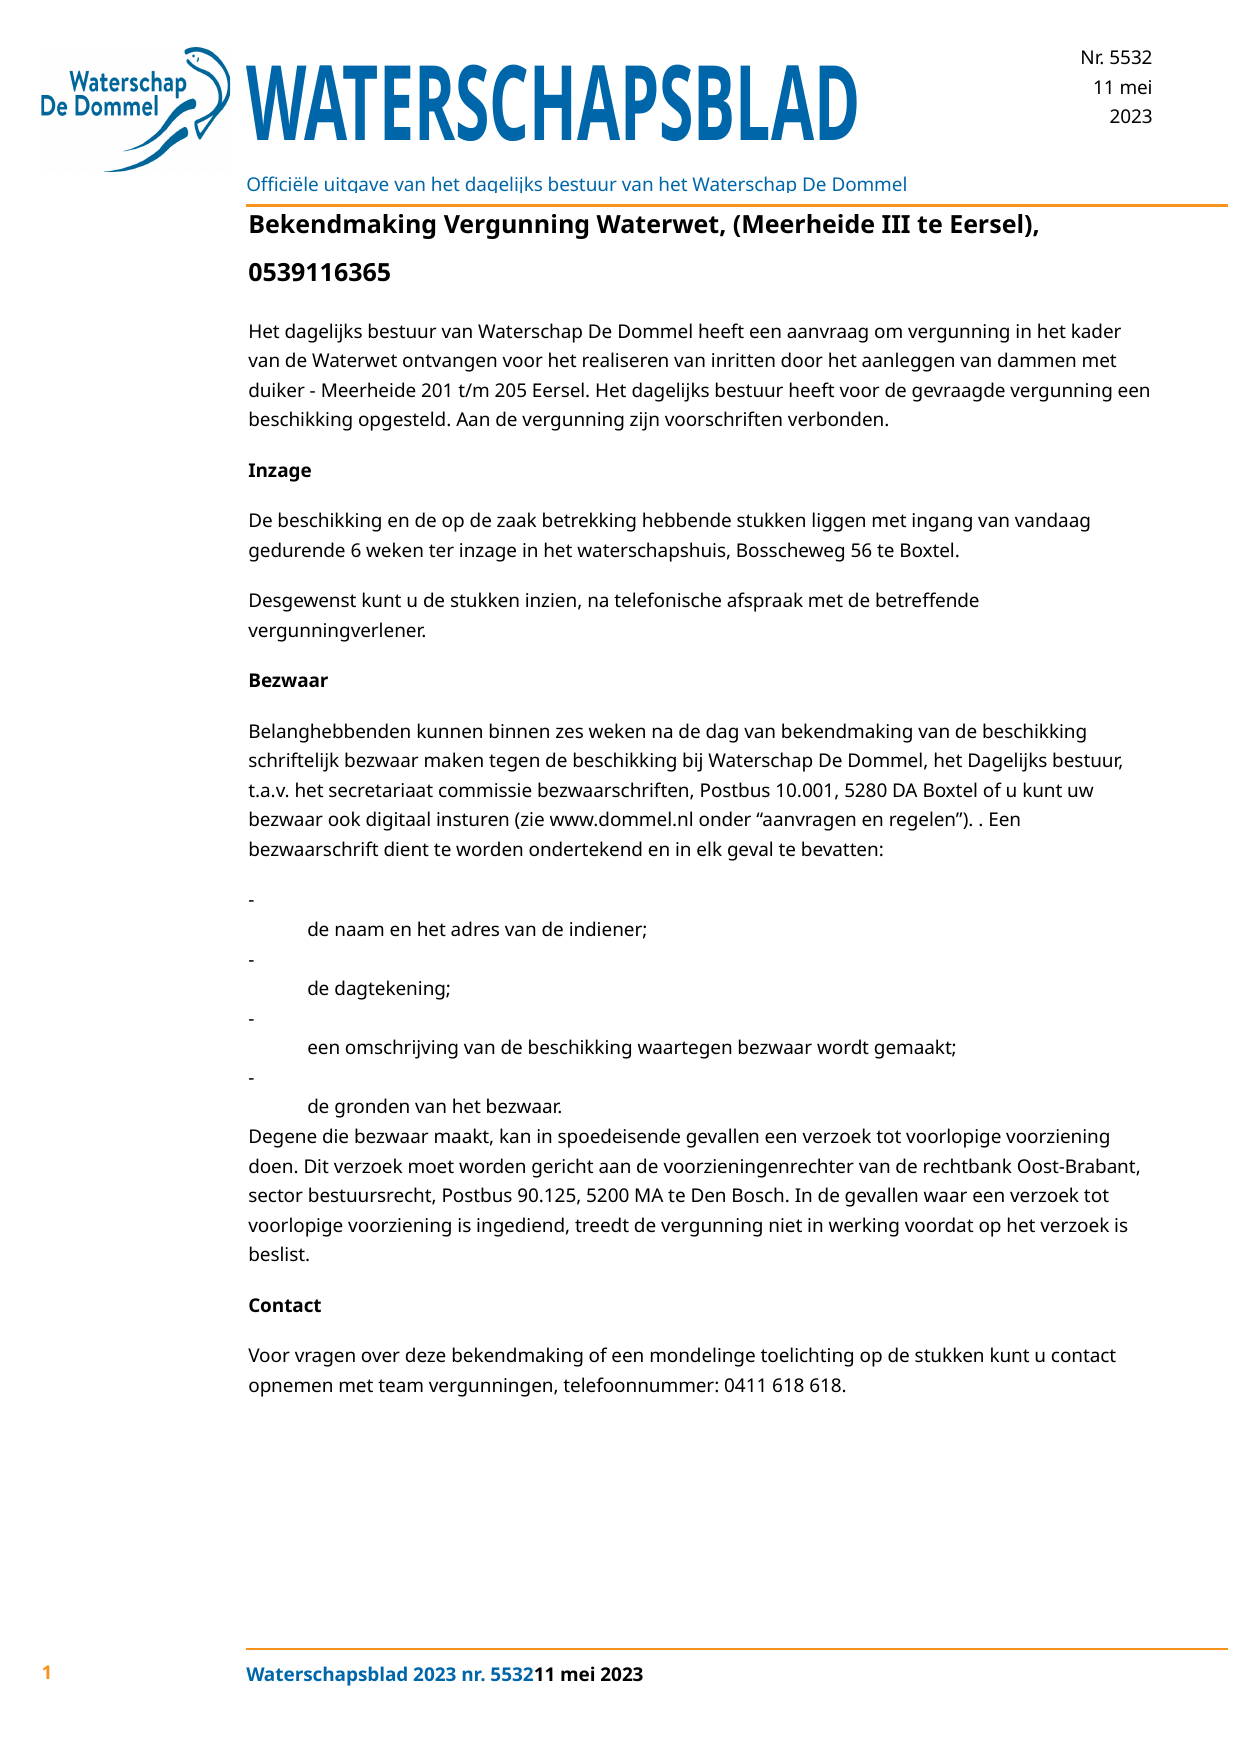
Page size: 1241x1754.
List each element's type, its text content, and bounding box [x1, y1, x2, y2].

picture [198, 118, 210, 131]
picture [41, 47, 231, 172]
list de naam en het adres van de indiener; [248, 916, 1152, 942]
list de gronden van het bezwaar. [248, 1094, 1152, 1119]
text Belanghebbenden kunnen binnen zes weken na de dag van bekendmaking van de beschikking schriftelijk bezwaar maken tegen de beschikking bij Waterschap De Dommel, het Dagelijks bestuur, t.a.v. het secretariaat commissie bezwaarschriften, Postbus 10.001, 5280 DA Boxtel of u kunt uw bezwaar ook digitaal insturen (zie www.dommel.nl onder “aanvragen en regelen”). . Een bezwaarschrift dient te worden ondertekend en in elk geval te bevatten: [248, 718, 1152, 862]
list een omschrijving van de beschikking waartegen bezwaar wordt gemaakt; [248, 1034, 1152, 1060]
text Bekendmaking Vergunning Waterwet, (Meerheide III te Eersel), 0539116365 [248, 207, 1152, 288]
picture [204, 47, 231, 76]
text Desgewenst kunt u de stukken inzien, na telefonische afspraak met de betreffende vergunningverlener. [248, 587, 1152, 643]
text Degene die bezwaar maakt, kan in spoedeisende gevallen een verzoek tot voorlopige voorziening doen. Dit verzoek moet worden gericht aan de voorzieningenrechter van de rechtbank Oost-Brabant, sector bestuursrecht, Postbus 90.125, 5200 MA te Den Bosch. In de gevallen waar een verzoek tot voorlopige voorziening is ingediend, treedt de vergunning niet in werking voordat op het verzoek is beslist. [248, 1123, 1152, 1267]
text Het dagelijks bestuur van Waterschap De Dommel heeft een aanvraag om vergunning in het kader van de Waterwet ontvangen voor het realiseren van inritten door het aanleggen van dammen met duiker - Meerheide 201 t/m 205 Eersel. Het dagelijks bestuur heeft voor de gevraagde vergunning een beschikking opgesteld. Aan de vergunning zijn voorschriften verbonden. [248, 318, 1152, 432]
text Contact [248, 1292, 1152, 1318]
text Inzage [248, 457, 1152, 483]
text De beschikking en de op de zaak betrekking hebbende stukken liggen met ingang van vandaag gedurende 6 weken ter inzage in het waterschapshuis, Bosscheweg 56 te Boxtel. [248, 507, 1152, 563]
list de dagtekening; [248, 975, 1152, 1001]
picture [45, 99, 51, 111]
text Voor vragen over deze bekendmaking of een mondelinge toelichting op de stukken kunt u contact opnemen met team vergunningen, telefoonnummer: 0411 618 618. [248, 1342, 1152, 1398]
text Bezwaar [248, 667, 1152, 693]
